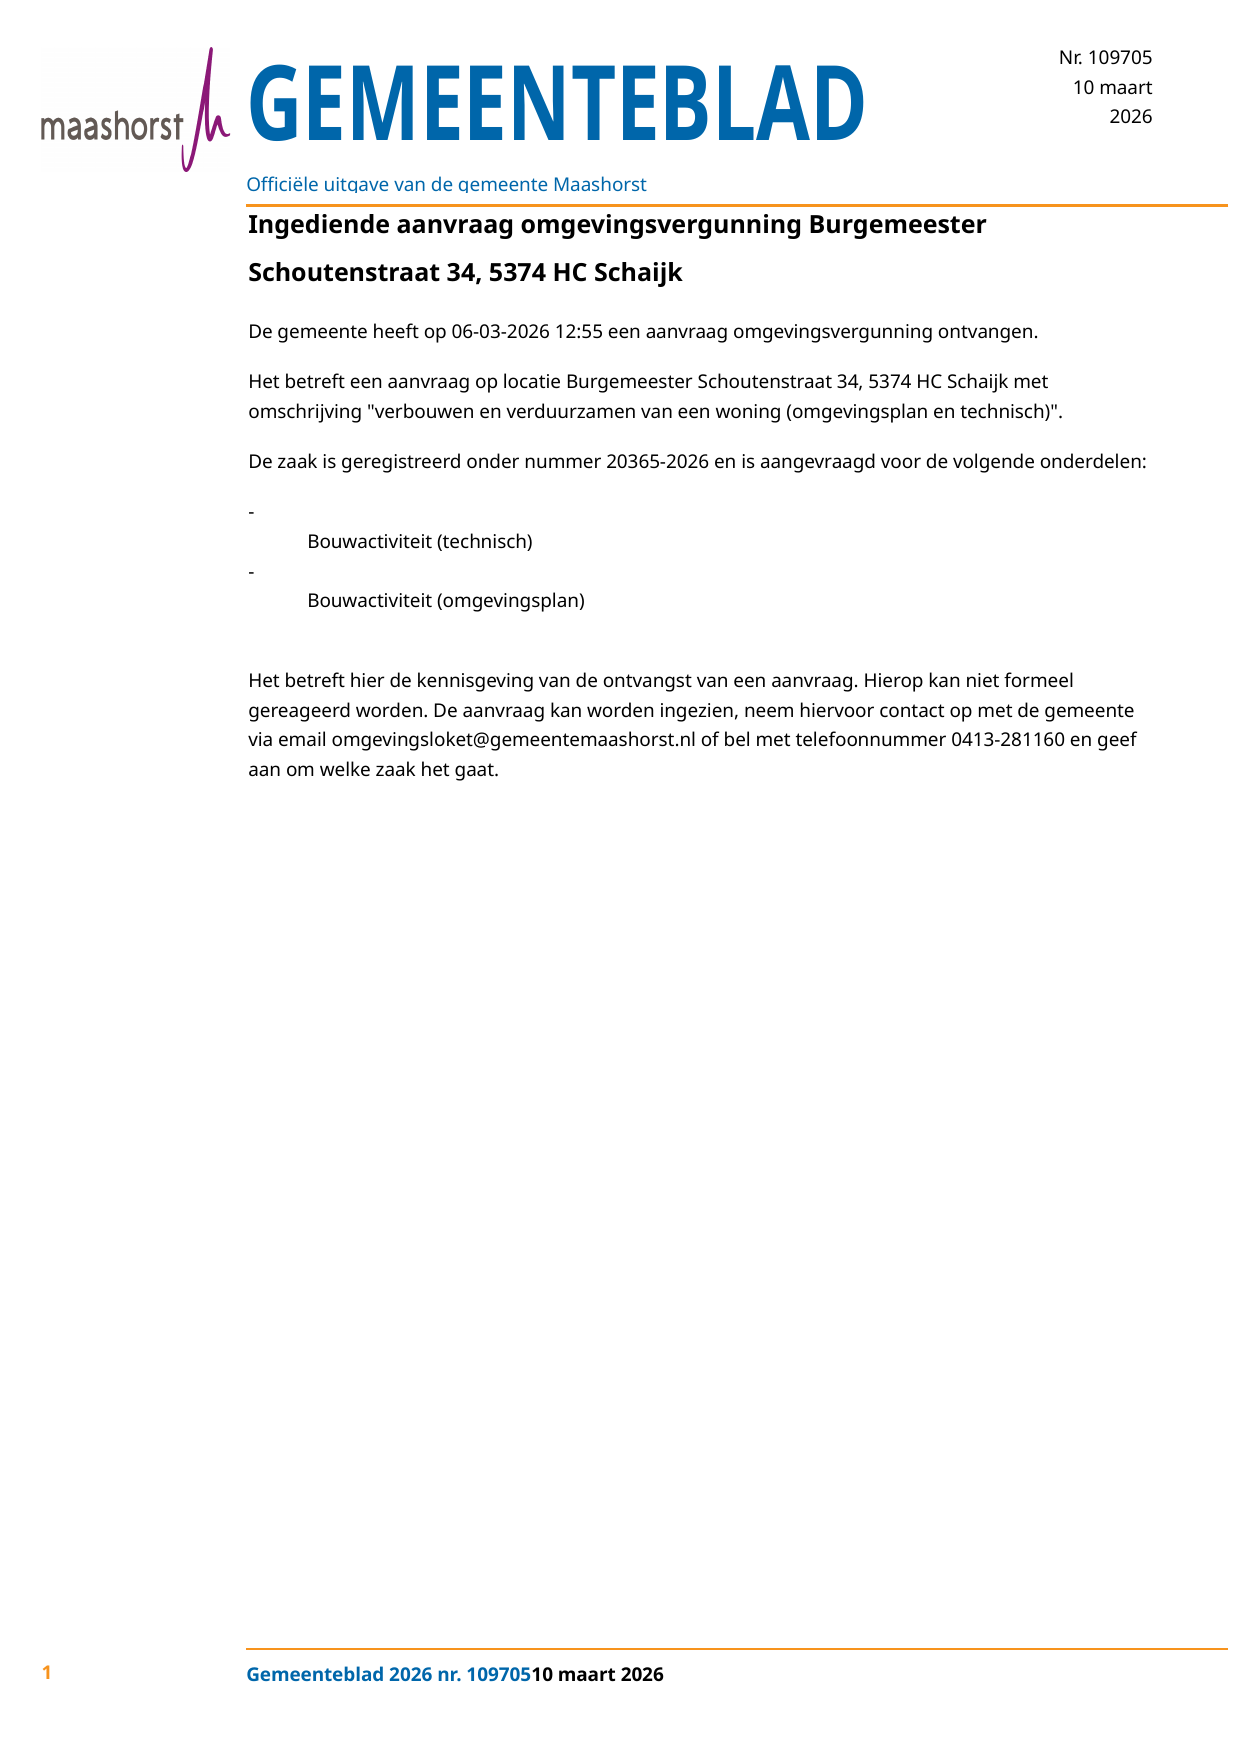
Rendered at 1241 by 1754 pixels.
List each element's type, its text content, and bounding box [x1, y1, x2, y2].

list Bouwactiviteit (omgevingsplan) [248, 587, 1152, 613]
text De zaak is geregistreerd onder nummer 20365-2026 en is aangevraagd voor de volgende onderdelen: [248, 448, 1152, 474]
text De gemeente heeft op 06-03-2026 12:55 een aanvraag omgevingsvergunning ontvangen. [248, 318, 1152, 344]
text Het betreft hier de kennisgeving van de ontvangst van een aanvraag. Hierop kan niet formeel gereageerd worden. De aanvraag kan worden ingezien, neem hiervoor contact op met de gemeente via email omgevingsloket@gemeentemaashorst.nl of bel met telefoonnummer 0413-281160 en geef aan om welke zaak het gaat. [248, 667, 1152, 782]
picture [41, 47, 231, 172]
text Het betreft een aanvraag op locatie Burgemeester Schoutenstraat 34, 5374 HC Schaijk met omschrijving "verbouwen en verduurzamen van een woning (omgevingsplan en technisch)". [248, 368, 1152, 424]
list Bouwactiviteit (technisch) [248, 528, 1152, 554]
text Ingediende aanvraag omgevingsvergunning Burgemeester Schoutenstraat 34, 5374 HC Schaijk [248, 207, 1152, 288]
